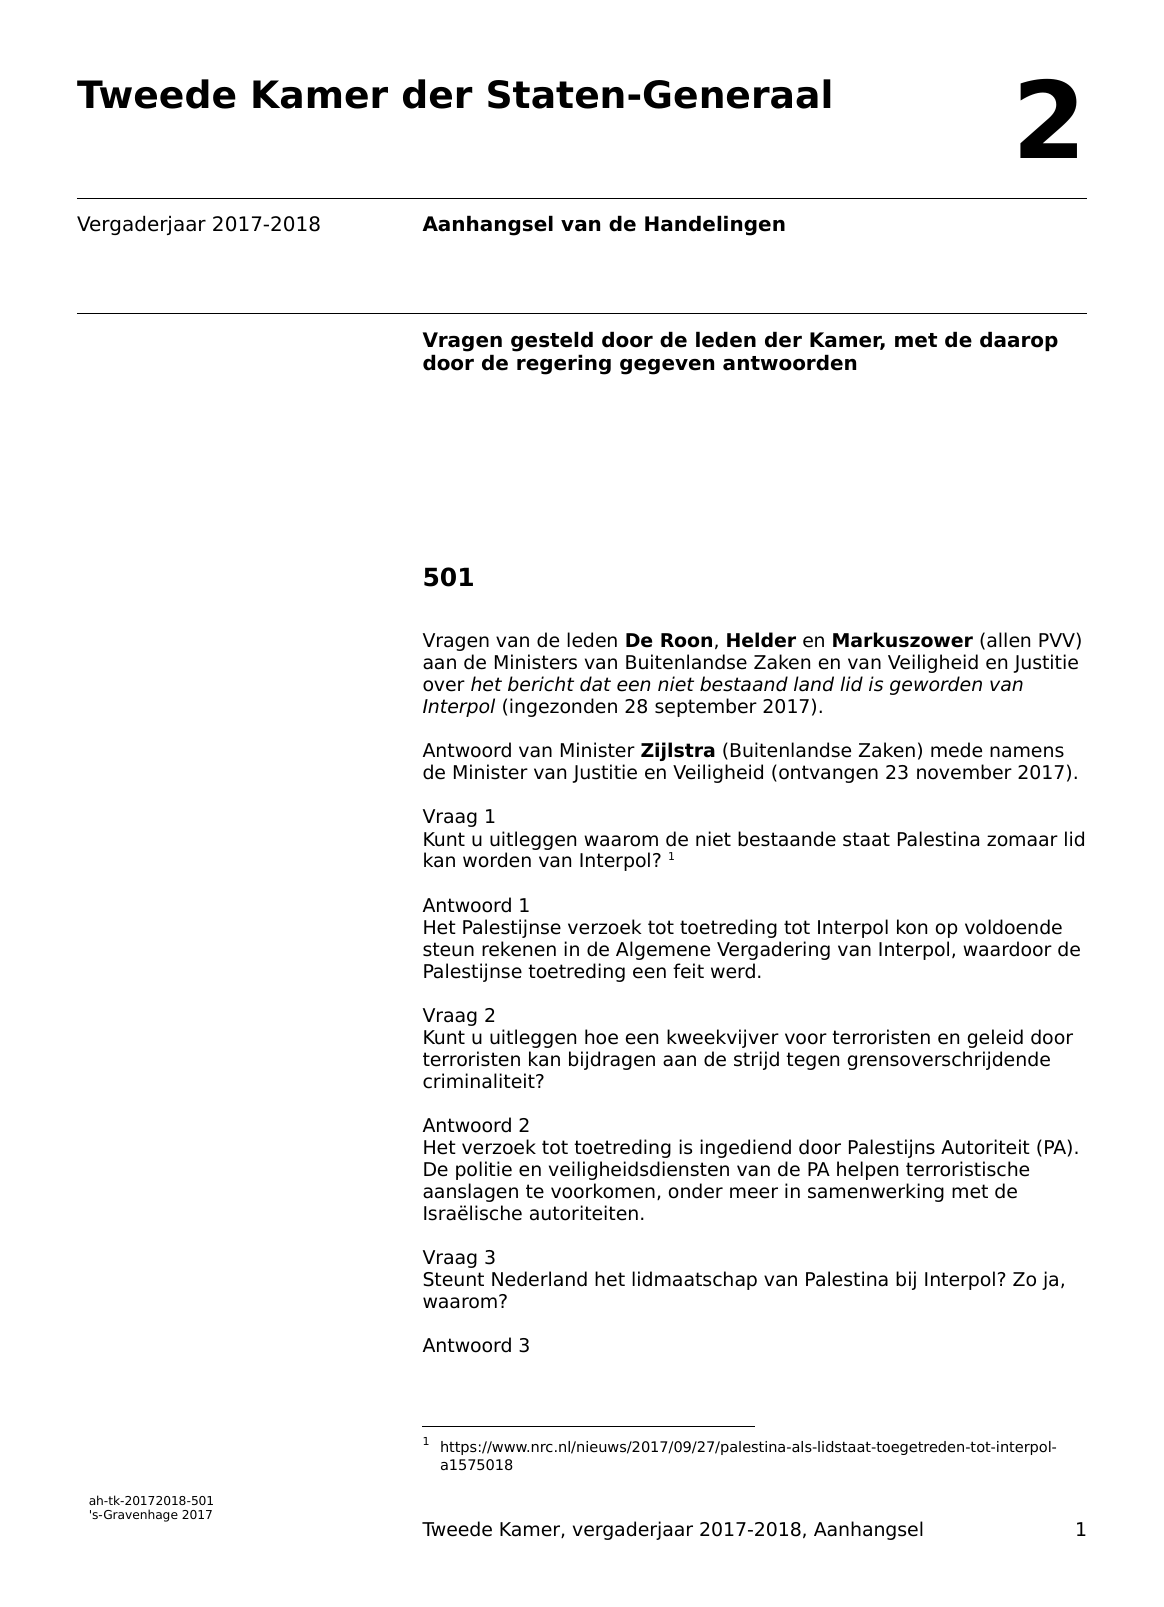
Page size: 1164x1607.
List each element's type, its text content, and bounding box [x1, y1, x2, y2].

text Kunt u uitleggen hoe een kweekvijver voor terroristen en geleid door terroristen kan bijdragen aan de strijd tegen grensoverschrijdende criminaliteit? [422, 1027, 1087, 1093]
text 's-Gravenhage 2017 [88, 1508, 323, 1522]
text Vraag 2 [422, 1005, 1087, 1027]
table_header Tweede Kamer der Staten-Generaal [77, 59, 886, 198]
text ah-tk-20172018-501 [88, 1494, 323, 1508]
text 501 [422, 563, 1087, 592]
text Steunt Nederland het lidmaatschap van Palestina bij Interpol? Zo ja, waarom? [422, 1269, 1087, 1313]
text Antwoord 1 [422, 894, 1087, 917]
table_cell [77, 314, 422, 375]
text Antwoord van Minister Zijlstra (Buitenlandse Zaken) mede namens de Minister van Justitie en Veiligheid (ontvangen 23 november 2017). [422, 740, 1087, 784]
text Het Palestijnse verzoek tot toetreding tot Interpol kon op voldoende steun rekenen in de Algemene Vergadering van Interpol, waardoor de Palestijnse toetreding een feit werd. [422, 917, 1087, 982]
table_cell Vragen gesteld door de leden der Kamer, met de daarop door de regering gegeven antwoorden [422, 314, 1087, 375]
table_cell Aanhangsel van de Handelingen [422, 199, 1087, 313]
text Kunt u uitleggen waarom de niet bestaande staat Palestina zomaar lid kan worden van Interpol? [422, 828, 1087, 872]
text Antwoord 2 [422, 1115, 1087, 1137]
table_header 2 [886, 59, 1087, 198]
text Vragen van de leden De Roon, Helder en Markuszower (allen PVV) aan de Ministers van Buitenlandse Zaken en van Veiligheid en Justitie over het bericht dat een niet bestaand land lid is geworden van Interpol (ingezonden 28 september 2017). [422, 630, 1087, 718]
text Vraag 1 [422, 806, 1087, 828]
text Vraag 3 [422, 1247, 1087, 1269]
text Het verzoek tot toetreding is ingediend door Palestijns Autoriteit (PA). De politie en veiligheidsdiensten van de PA helpen terroristische aanslagen te voorkomen, onder meer in samenwerking met de Israëlische autoriteiten. [422, 1137, 1087, 1225]
table_cell Vergaderjaar 2017-2018 [77, 199, 422, 313]
text Antwoord 3 [422, 1335, 1087, 1357]
text https://www.nrc.nl/nieuws/2017/09/27/palestina-als-lidstaat-toegetreden-tot-interpol-a1575018 [422, 1435, 1087, 1474]
